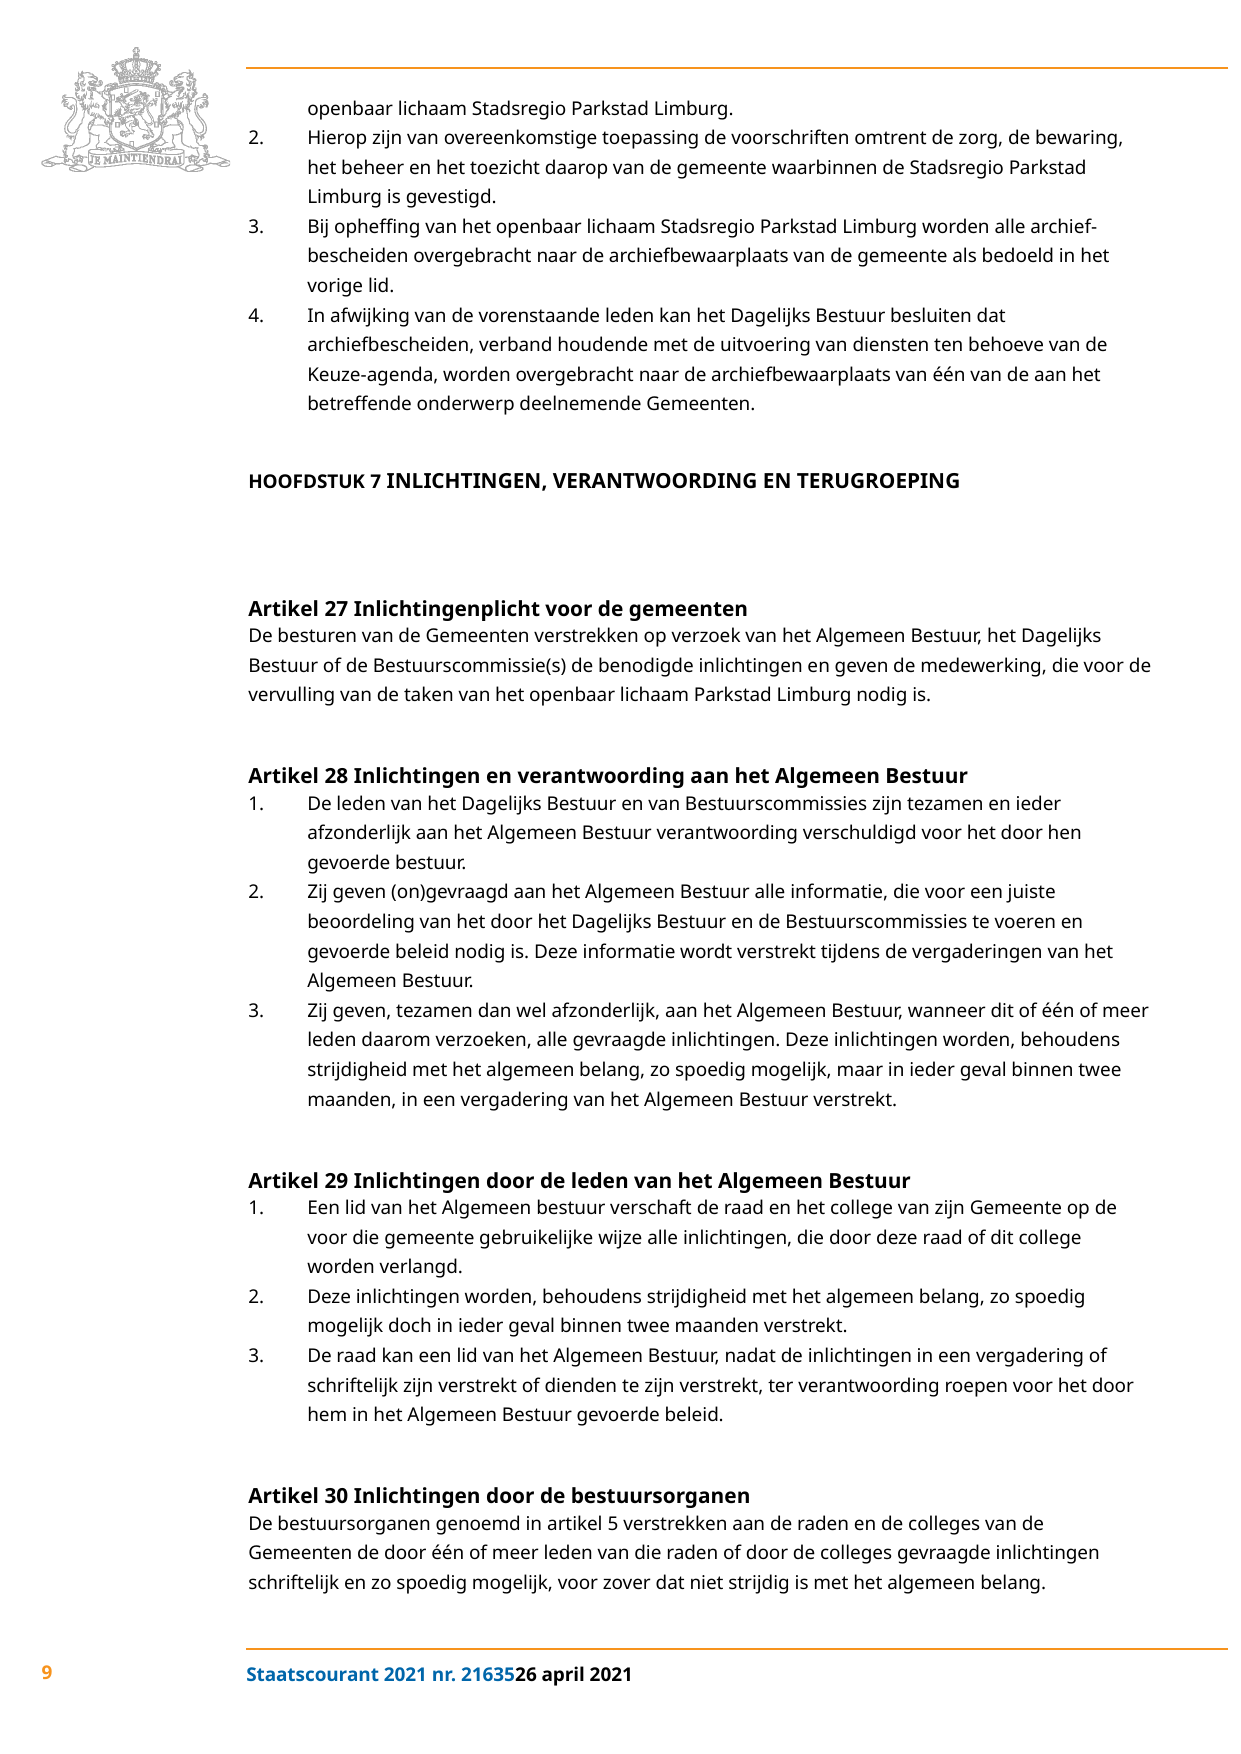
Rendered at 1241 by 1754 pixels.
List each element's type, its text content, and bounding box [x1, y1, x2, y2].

text Artikel 29 Inlichtingen door de leden van het Algemeen Bestuur [248, 1166, 1152, 1194]
list De leden van het Dagelijks Bestuur en van Bestuurscommissies zijn tezamen en ieder afzonderlijk aan het Algemeen Bestuur verantwoording verschuldigd voor het door hen gevoerde bestuur. [248, 790, 1152, 875]
list Deze inlichtingen worden, behoudens strijdigheid met het algemeen belang, zo spoedig mogelijk doch in ieder geval binnen twee maanden verstrekt. [248, 1283, 1152, 1338]
list openbaar lichaam Stadsregio Parkstad Limburg. [248, 95, 1152, 121]
list Een lid van het Algemeen bestuur verschaft de raad en het college van zijn Gemeente op de voor die gemeente gebruikelijke wijze alle inlichtingen, die door deze raad of dit college worden verlangd. [248, 1194, 1152, 1279]
text De besturen van de Gemeenten verstrekken op verzoek van het Algemeen Bestuur, het Dagelijks Bestuur of de Bestuurscommissie(s) de benodigde inlichtingen en geven de medewerking, die voor de vervulling van de taken van het openbaar lichaam Parkstad Limburg nodig is. [248, 622, 1152, 707]
list Bij opheffing van het openbaar lichaam Stadsregio Parkstad Limburg worden alle archief-bescheiden overgebracht naar de archiefbewaarplaats van de gemeente als bedoeld in het vorige lid. [248, 213, 1152, 298]
text Artikel 28 Inlichtingen en verantwoording aan het Algemeen Bestuur [248, 762, 1152, 790]
picture [41, 47, 231, 172]
text Artikel 30 Inlichtingen door de bestuursorganen [248, 1481, 1152, 1510]
list De raad kan een lid van het Algemeen Bestuur, nadat de inlichtingen in een vergadering of schriftelijk zijn verstrekt of dienden te zijn verstrekt, ter verantwoording roepen voor het door hem in het Algemeen Bestuur gevoerde beleid. [248, 1342, 1152, 1427]
list Zij geven (on)gevraagd aan het Algemeen Bestuur alle informatie, die voor een juiste beoordeling van het door het Dagelijks Bestuur en de Bestuurscommissies te voeren en gevoerde beleid nodig is. Deze informatie wordt verstrekt tijdens de vergaderingen van het Algemeen Bestuur. [248, 879, 1152, 993]
list Zij geven, tezamen dan wel afzonderlijk, aan het Algemeen Bestuur, wanneer dit of één of meer leden daarom verzoeken, alle gevraagde inlichtingen. Deze inlichtingen worden, behoudens strijdigheid met het algemeen belang, zo spoedig mogelijk, maar in ieder geval binnen twee maanden, in een vergadering van het Algemeen Bestuur verstrekt. [248, 997, 1152, 1112]
list Hierop zijn van overeenkomstige toepassing de voorschriften omtrent de zorg, de bewaring, het beheer en het toezicht daarop van de gemeente waarbinnen de Stadsregio Parkstad Limburg is gevestigd. [248, 124, 1152, 209]
text De bestuursorganen genoemd in artikel 5 verstrekken aan de raden en de colleges van de Gemeenten de door één of meer leden van die raden of door de colleges gevraagde inlichtingen schriftelijk en zo spoedig mogelijk, voor zover dat niet strijdig is met het algemeen belang. [248, 1510, 1152, 1595]
list In afwijking van de vorenstaande leden kan het Dagelijks Bestuur besluiten dat archiefbescheiden, verband houdende met de uitvoering van diensten ten behoeve van de Keuze-agenda, worden overgebracht naar de archiefbewaarplaats van één van de aan het betreffende onderwerp deelnemende Gemeenten. [248, 302, 1152, 416]
text HOOFDSTUK 7 INLICHTINGEN, VERANTWOORDING EN TERUGROEPING [248, 466, 1152, 494]
text Artikel 27 Inlichtingenplicht voor de gemeenten [248, 594, 1152, 622]
